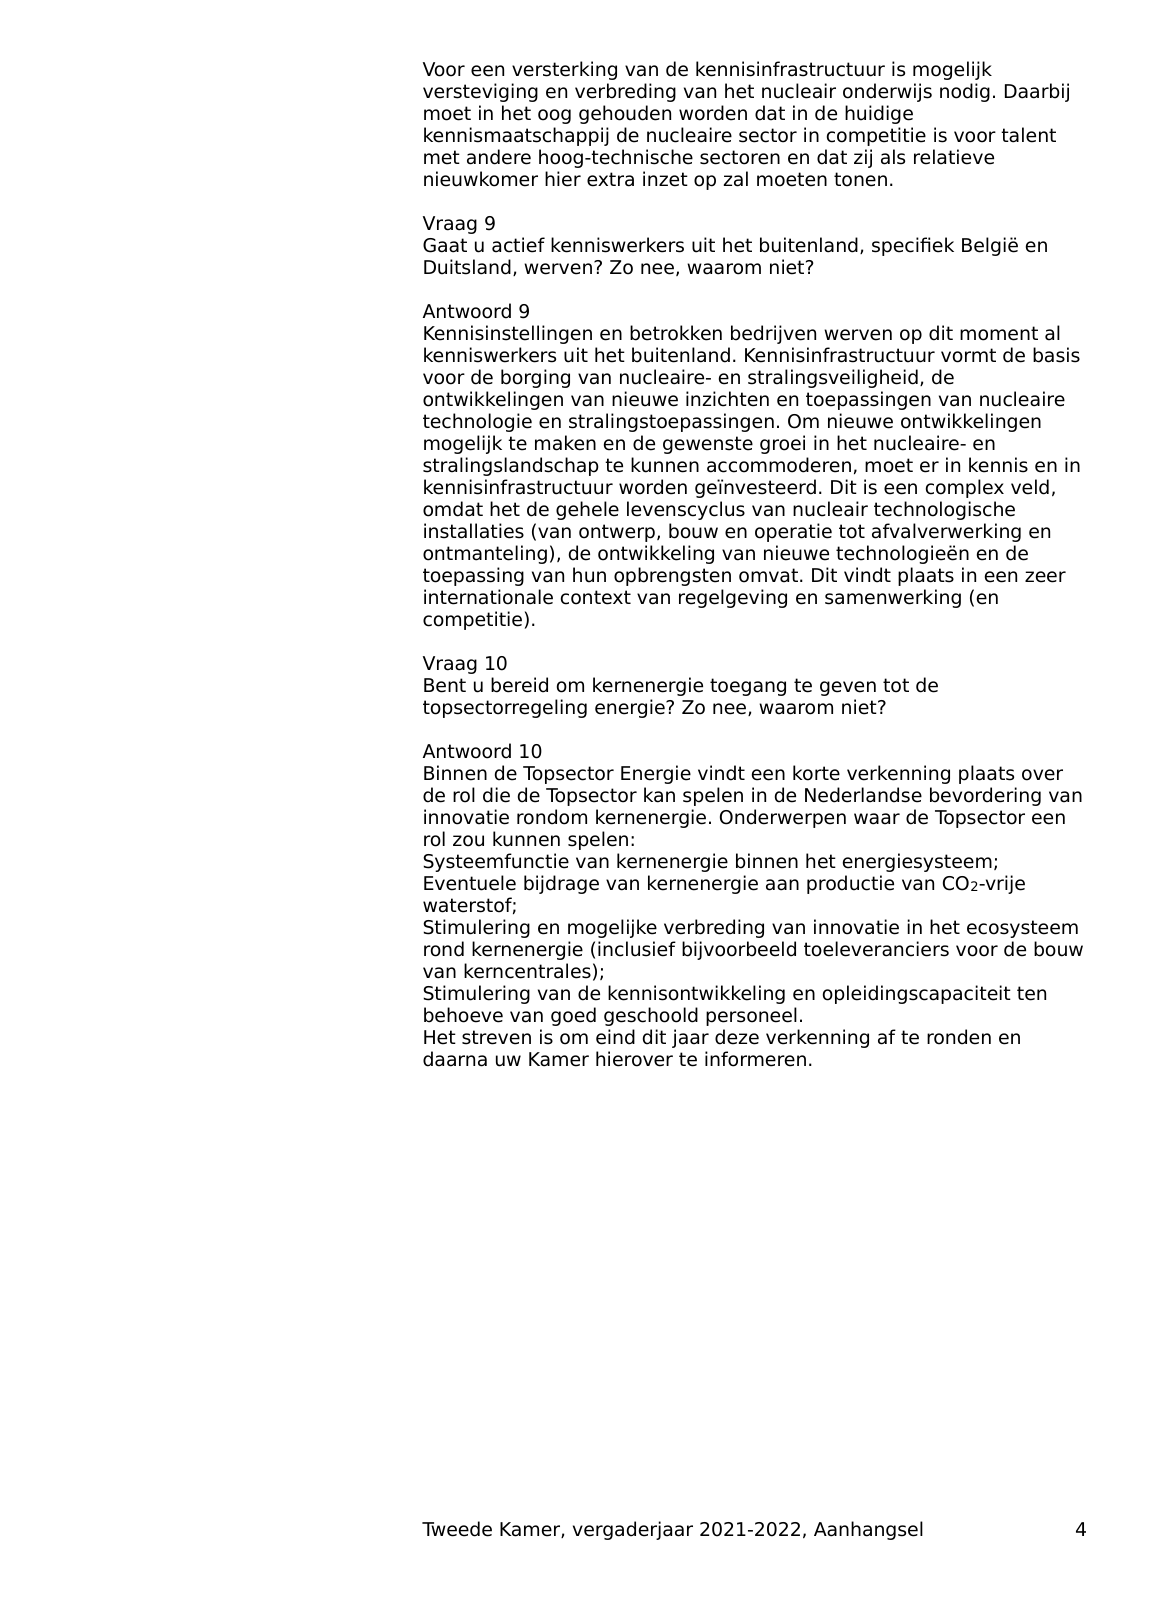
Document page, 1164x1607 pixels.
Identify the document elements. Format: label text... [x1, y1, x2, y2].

text Voor een versterking van de kennisinfrastructuur is mogelijk versteviging en verbreding van het nucleair onderwijs nodig. Daarbij moet in het oog gehouden worden dat in de huidige kennismaatschappij de nucleaire sector in competitie is voor talent met andere hoog-technische sectoren en dat zij als relatieve nieuwkomer hier extra inzet op zal moeten tonen. [422, 59, 1087, 191]
text Antwoord 10 [422, 741, 1087, 763]
text Het streven is om eind dit jaar deze verkenning af te ronden en daarna uw Kamer hierover te informeren. [422, 1027, 1087, 1071]
text Systeemfunctie van kernenergie binnen het energiesysteem; [422, 851, 1087, 873]
text Eventuele bijdrage van kernenergie aan productie van CO2-vrije waterstof; [422, 873, 1087, 917]
text Stimulering en mogelijke verbreding van innovatie in het ecosysteem rond kernenergie (inclusief bijvoorbeeld toeleveranciers voor de bouw van kerncentrales); [422, 917, 1087, 983]
text Antwoord 9 [422, 301, 1087, 323]
text Gaat u actief kenniswerkers uit het buitenland, specifiek België en Duitsland, werven? Zo nee, waarom niet? [422, 235, 1087, 279]
text Stimulering van de kennisontwikkeling en opleidingscapaciteit ten behoeve van goed geschoold personeel. [422, 983, 1087, 1027]
text Vraag 9 [422, 213, 1087, 235]
text Vraag 10 [422, 653, 1087, 675]
text Bent u bereid om kernenergie toegang te geven tot de topsectorregeling energie? Zo nee, waarom niet? [422, 675, 1087, 719]
text Kennisinstellingen en betrokken bedrijven werven op dit moment al kenniswerkers uit het buitenland. Kennisinfrastructuur vormt de basis voor de borging van nucleaire- en stralingsveiligheid, de ontwikkelingen van nieuwe inzichten en toepassingen van nucleaire technologie en stralingstoepassingen. Om nieuwe ontwikkelingen mogelijk te maken en de gewenste groei in het nucleaire- en stralingslandschap te kunnen accommoderen, moet er in kennis en in kennisinfrastructuur worden geïnvesteerd. Dit is een complex veld, omdat het de gehele levenscyclus van nucleair technologische installaties (van ontwerp, bouw en operatie tot afvalverwerking en ontmanteling), de ontwikkeling van nieuwe technologieën en de toepassing van hun opbrengsten omvat. Dit vindt plaats in een zeer internationale context van regelgeving en samenwerking (en competitie). [422, 323, 1087, 631]
text Binnen de Topsector Energie vindt een korte verkenning plaats over de rol die de Topsector kan spelen in de Nederlandse bevordering van innovatie rondom kernenergie. Onderwerpen waar de Topsector een rol zou kunnen spelen: [422, 763, 1087, 851]
